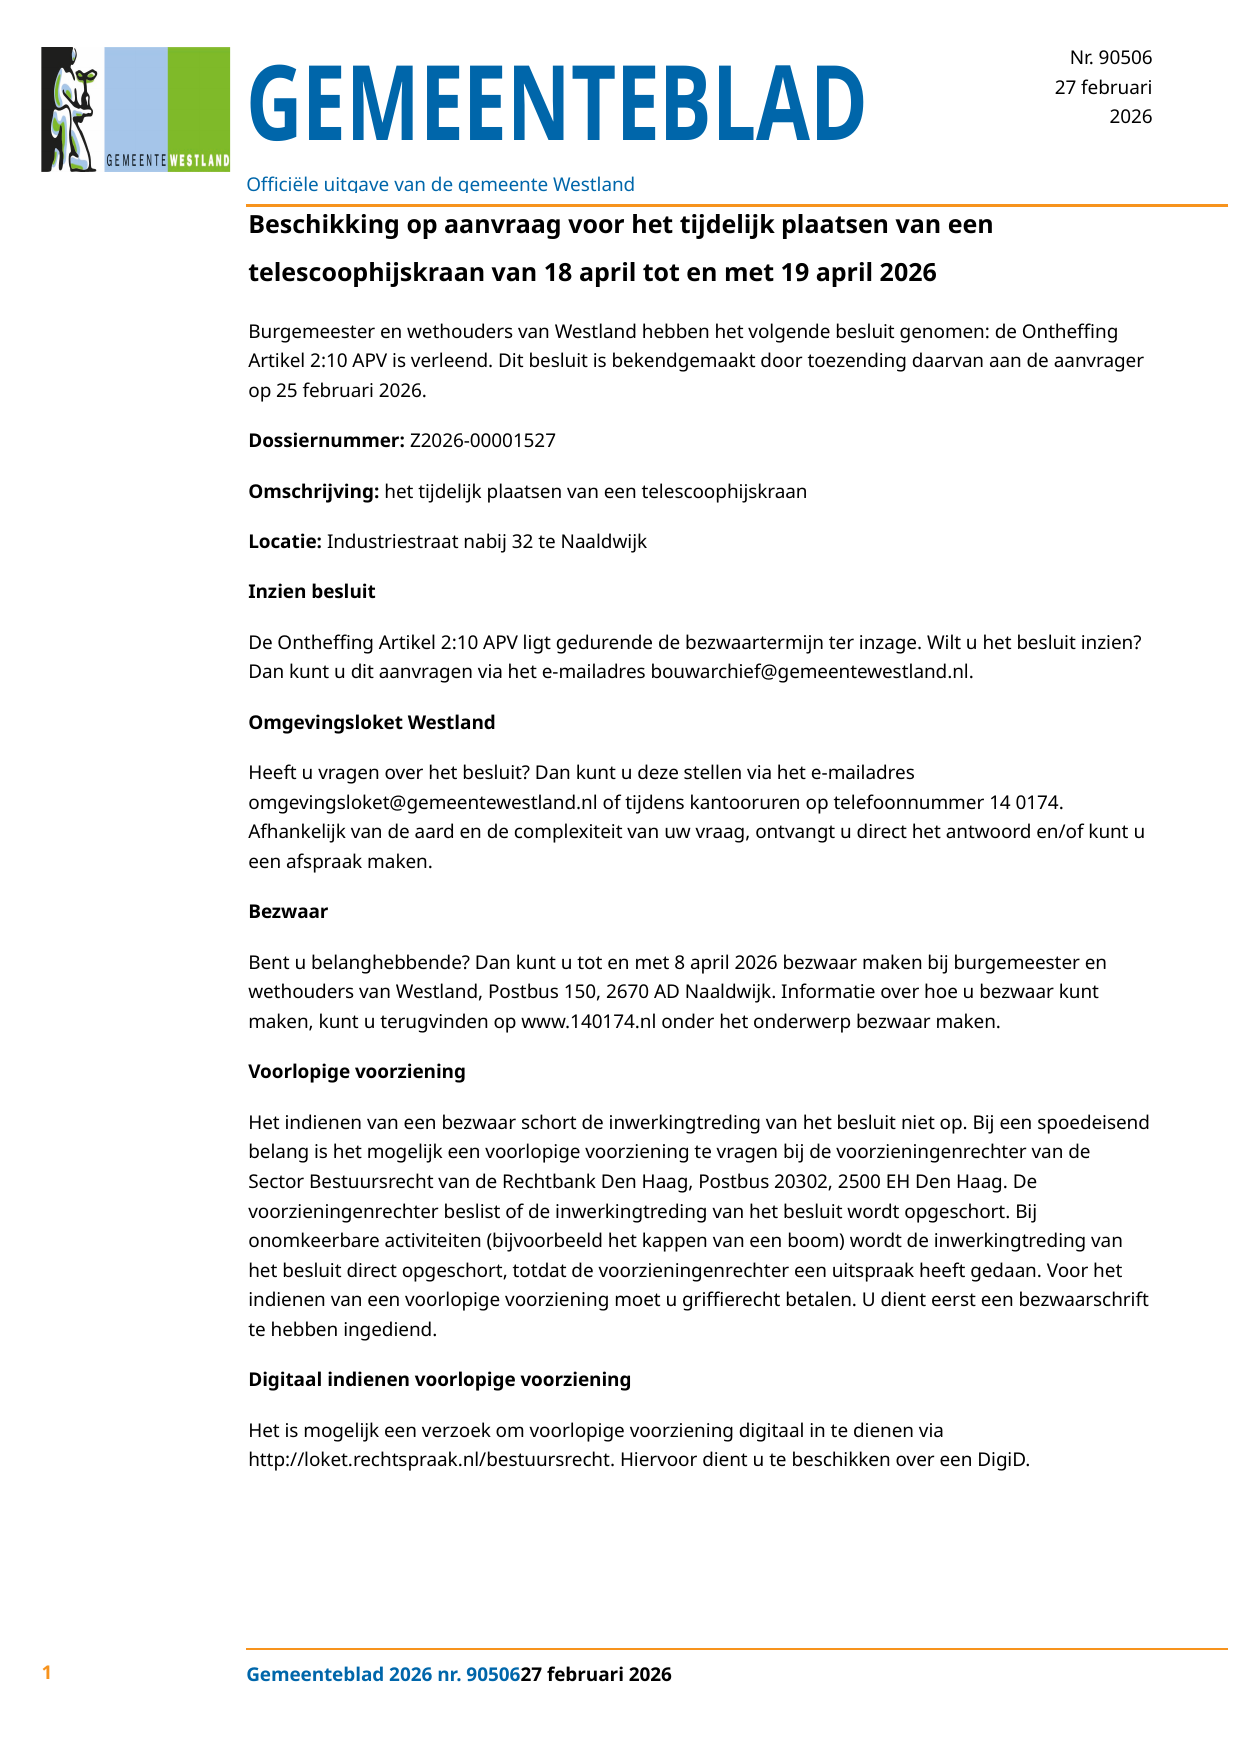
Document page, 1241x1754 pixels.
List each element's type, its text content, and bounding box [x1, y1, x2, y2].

text Beschikking op aanvraag voor het tijdelijk plaatsen van een telescoophijskraan van 18 april tot en met 19 april 2026 [248, 207, 1152, 288]
text Bent u belanghebbende? Dan kunt u tot en met 8 april 2026 bezwaar maken bij burgemeester en wethouders van Westland, Postbus 150, 2670 AD Naaldwijk. Informatie over hoe u bezwaar kunt maken, kunt u terugvinden op www.140174.nl onder het onderwerp bezwaar maken. [248, 949, 1152, 1034]
text Heeft u vragen over het besluit? Dan kunt u deze stellen via het e-mailadres omgevingsloket@gemeentewestland.nl of tijdens kantooruren op telefoonnummer 14 0174. Afhankelijk van de aard en de complexiteit van uw vraag, ontvangt u direct het antwoord en/of kunt u een afspraak maken. [248, 759, 1152, 874]
text Voorlopige voorziening [248, 1059, 1152, 1084]
text Dossiernummer: Z2026-00001527 [248, 427, 1152, 453]
text Het indienen van een bezwaar schort de inwerkingtreding van het besluit niet op. Bij een spoedeisend belang is het mogelijk een voorlopige voorziening te vragen bij de voorzieningenrechter van de Sector Bestuursrecht van de Rechtbank Den Haag, Postbus 20302, 2500 EH Den Haag. De voorzieningenrechter beslist of de inwerkingtreding van het besluit wordt opgeschort. Bij onomkeerbare activiteiten (bijvoorbeeld het kappen van een boom) wordt de inwerkingtreding van het besluit direct opgeschort, totdat de voorzieningenrechter een uitspraak heeft gedaan. Voor het indienen van een voorlopige voorziening moet u griffierecht betalen. U dient eerst een bezwaarschrift te hebben ingediend. [248, 1109, 1152, 1342]
text Het is mogelijk een verzoek om voorlopige voorziening digitaal in te dienen via http://loket.rechtspraak.nl/bestuursrecht. Hiervoor dient u te beschikken over een DigiD. [248, 1417, 1152, 1472]
picture [41, 47, 231, 172]
text De Ontheffing Artikel 2:10 APV ligt gedurende de bezwaartermijn ter inzage. Wilt u het besluit inzien? Dan kunt u dit aanvragen via het e-mailadres bouwarchief@gemeentewestland.nl. [248, 629, 1152, 684]
text Burgemeester en wethouders van Westland hebben het volgende besluit genomen: de Ontheffing Artikel 2:10 APV is verleend. Dit besluit is bekendgemaakt door toezending daarvan aan de aanvrager op 25 februari 2026. [248, 318, 1152, 403]
text Omgevingsloket Westland [248, 709, 1152, 735]
text Omschrijving: het tijdelijk plaatsen van een telescoophijskraan [248, 478, 1152, 504]
text Inzien besluit [248, 579, 1152, 604]
text Digitaal indienen voorlopige voorziening [248, 1367, 1152, 1392]
text Bezwaar [248, 899, 1152, 924]
text Locatie: Industriestraat nabij 32 te Naaldwijk [248, 528, 1152, 554]
